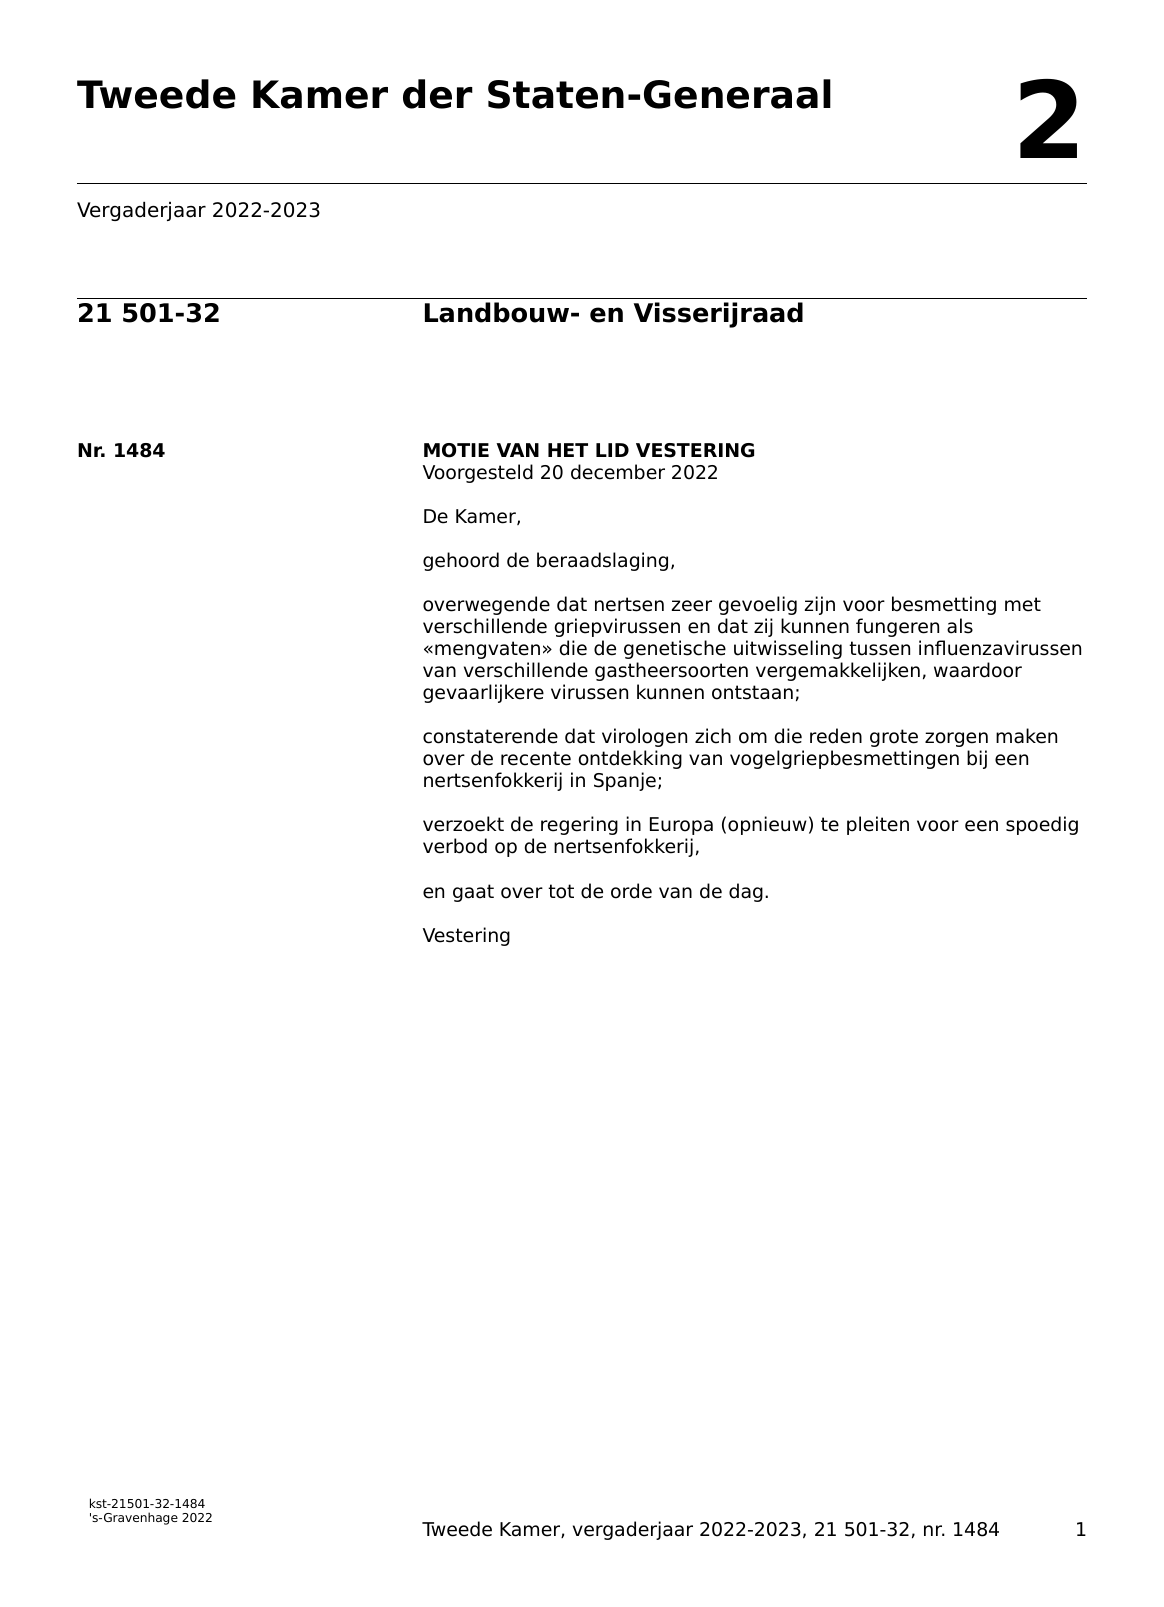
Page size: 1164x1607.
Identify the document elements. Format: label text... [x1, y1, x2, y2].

table_header 2 [886, 59, 1087, 183]
text en gaat over tot de orde van de dag. [422, 881, 1087, 902]
text verzoekt de regering in Europa (opnieuw) te pleiten voor een spoedig verbod op de nertsenfokkerij, [422, 814, 1087, 858]
text constaterende dat virologen zich om die reden grote zorgen maken over de recente ontdekking van vogelgriepbesmettingen bij een nertsenfokkerij in Spanje; [422, 726, 1087, 792]
text overwegende dat nertsen zeer gevoelig zijn voor besmetting met verschillende griepvirussen en dat zij kunnen fungeren als «mengvaten» die de genetische uitwisseling tussen influenzavirussen van verschillende gastheersoorten vergemakkelijken, waardoor gevaarlijkere virussen kunnen ontstaan; [422, 594, 1087, 704]
subtitle Nr. 1484 MOTIE VAN HET LID VESTERING [77, 440, 1087, 462]
text Voorgesteld 20 december 2022 [422, 462, 1087, 484]
text De Kamer, [422, 506, 1087, 528]
text kst-21501-32-1484 [88, 1497, 323, 1511]
text 's-Gravenhage 2022 [88, 1511, 323, 1525]
table_header Tweede Kamer der Staten-Generaal [77, 59, 886, 183]
text gehoord de beraadslaging, [422, 550, 1087, 572]
text Vestering [422, 925, 1087, 947]
table_cell Vergaderjaar 2022-2023 [77, 184, 1087, 298]
subtitle 21 501-32 Landbouw- en Visserijraad [77, 299, 1087, 329]
